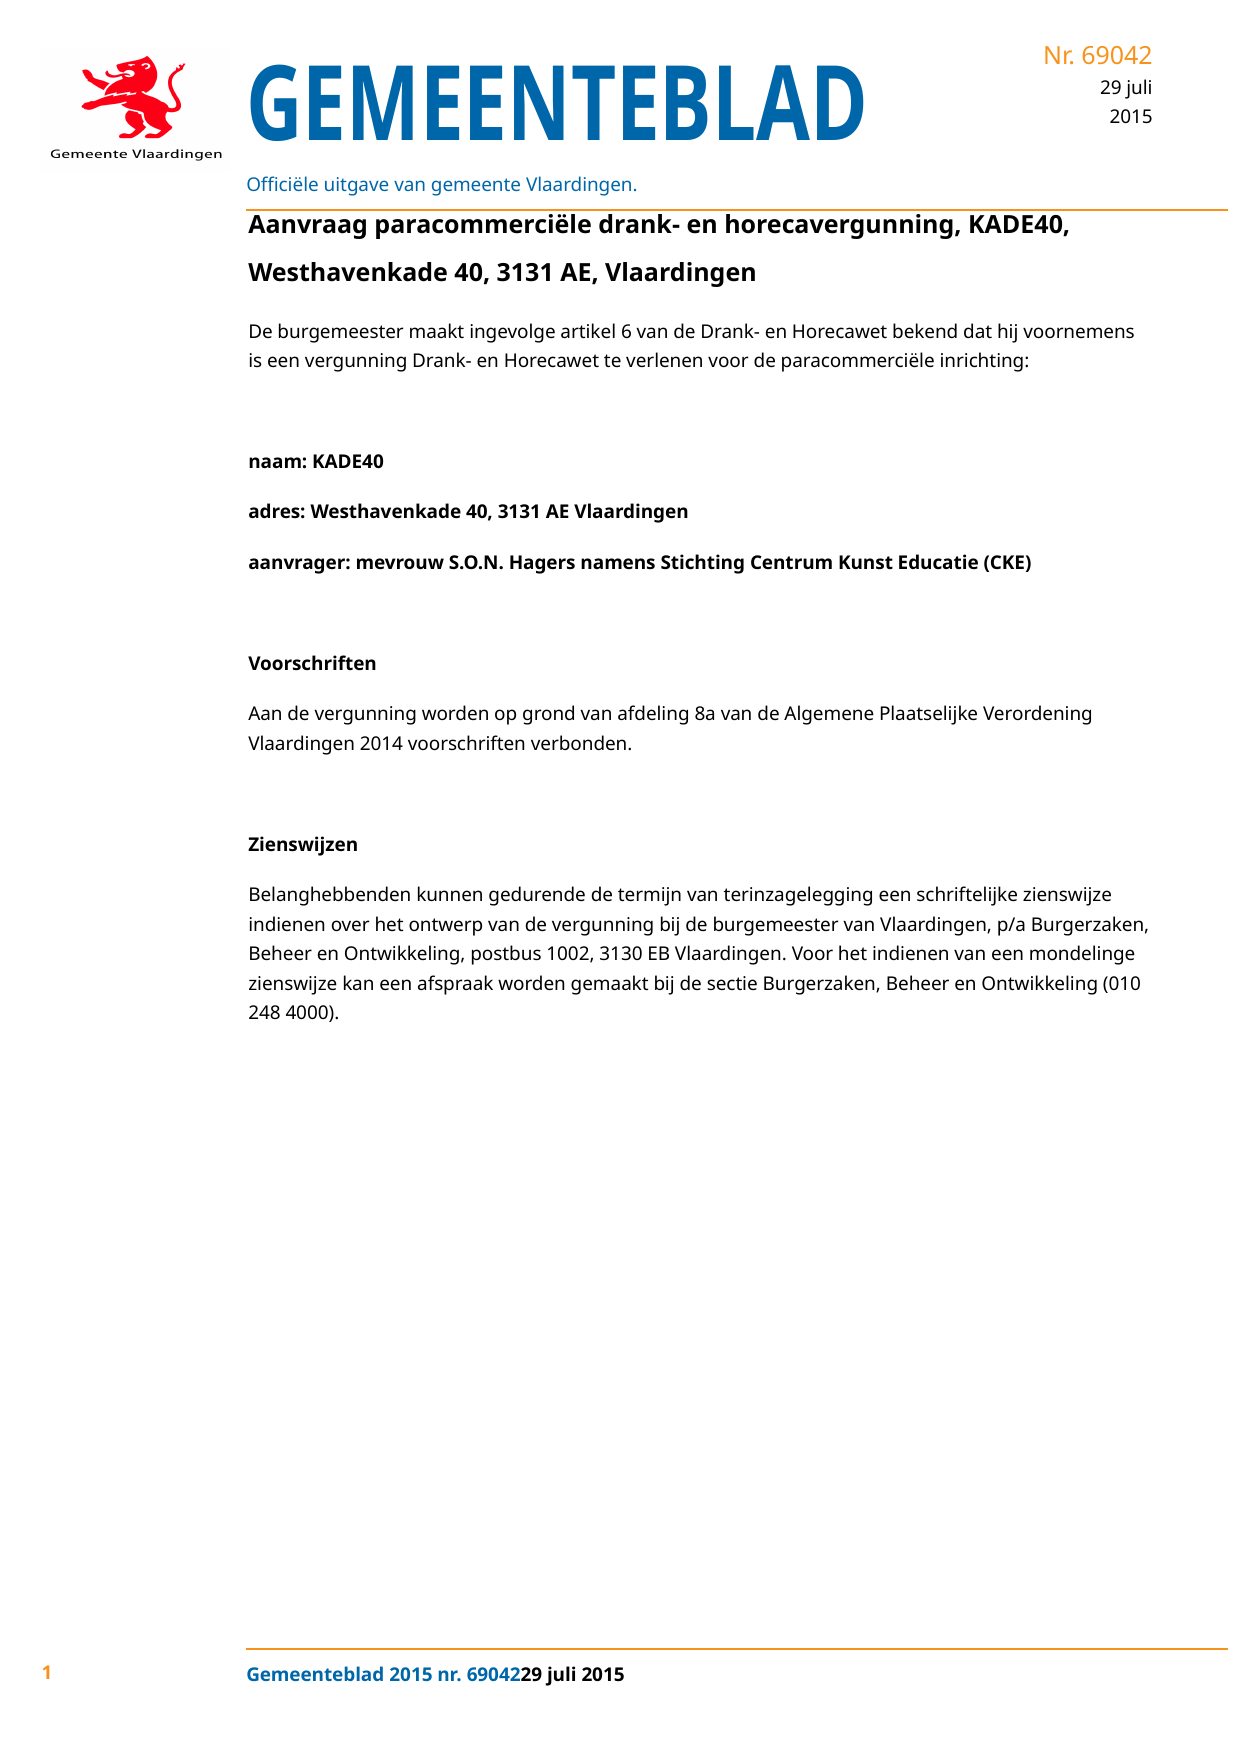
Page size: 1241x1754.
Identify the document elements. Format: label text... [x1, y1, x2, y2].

text De burgemeester maakt ingevolge artikel 6 van de Drank- en Horecawet bekend dat hij voornemens is een vergunning Drank- en Horecawet te verlenen voor de paracommerciële inrichting: [248, 318, 1152, 373]
text aanvrager: mevrouw S.O.N. Hagers namens Stichting Centrum Kunst Educatie (CKE) [248, 549, 1152, 575]
text adres: Westhavenkade 40, 3131 AE Vlaardingen [248, 499, 1152, 524]
text Zienswijzen [248, 831, 1152, 857]
text Aanvraag paracommerciële drank- en horecavergunning, KADE40, Westhavenkade 40, 3131 AE, Vlaardingen [248, 211, 1152, 288]
text Aan de vergunning worden op grond van afdeling 8a van de Algemene Plaatselijke Verordening Vlaardingen 2014 voorschriften verbonden. [248, 700, 1152, 756]
text naam: KADE40 [248, 448, 1152, 474]
text Voorschriften [248, 650, 1152, 676]
picture [41, 47, 231, 172]
text Belanghebbenden kunnen gedurende de termijn van terinzagelegging een schriftelijke zienswijze indienen over het ontwerp van de vergunning bij de burgemeester van Vlaardingen, p/a Burgerzaken, Beheer en Ontwikkeling, postbus 1002, 3130 EB Vlaardingen. Voor het indienen van een mondelinge zienswijze kan een afspraak worden gemaakt bij de sectie Burgerzaken, Beheer en Ontwikkeling (010 248 4000). [248, 881, 1152, 1025]
